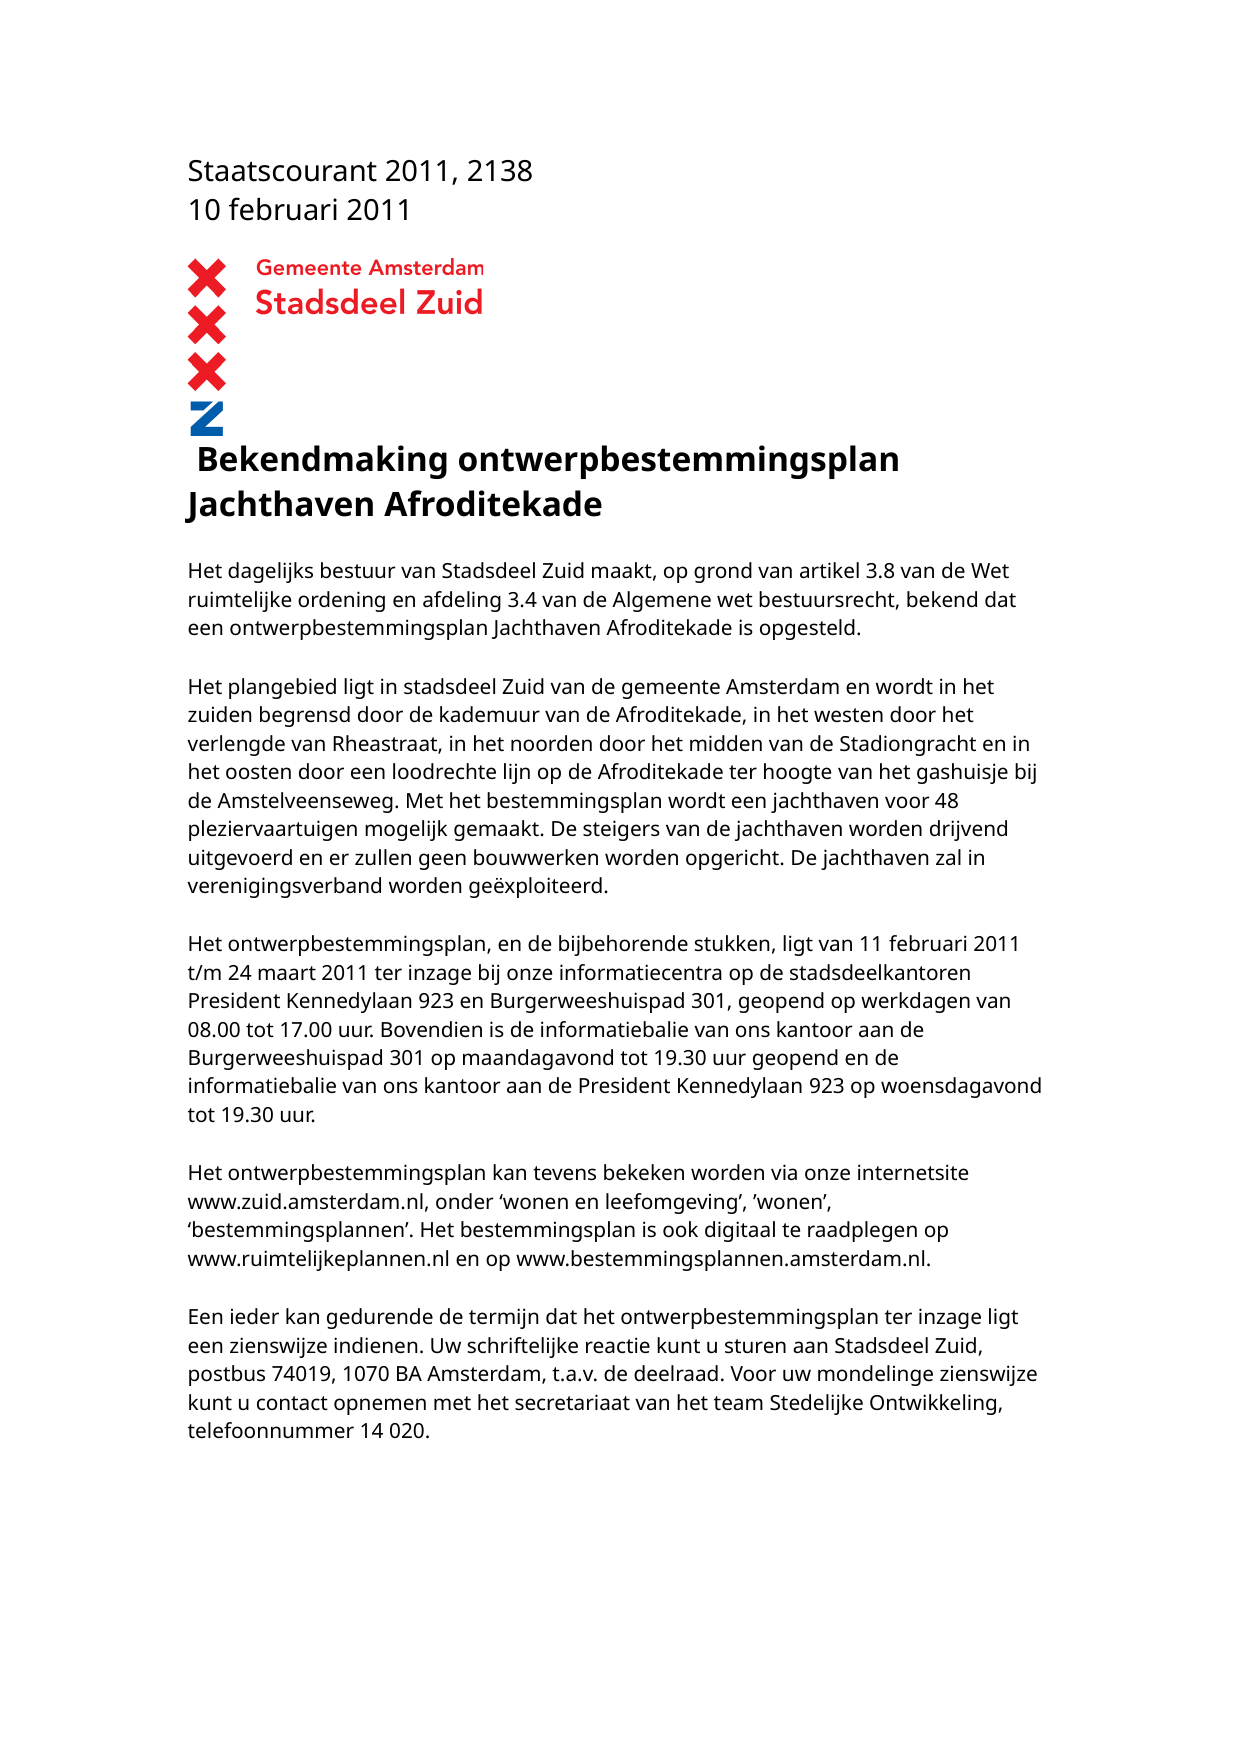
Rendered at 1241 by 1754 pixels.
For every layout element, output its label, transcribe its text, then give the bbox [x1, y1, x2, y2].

text Staatscourant 2011, 2138 [187, 150, 1053, 190]
text Het ontwerpbestemmingsplan kan tevens bekeken worden via onze internetsite www.zuid.amsterdam.nl, onder ‘wonen en leefomgeving’, ’wonen’, ‘bestemmingsplannen’. Het bestemmingsplan is ook digitaal te raadplegen op www.ruimtelijkeplannen.nl en op www.bestemmingsplannen.amsterdam.nl. [187, 1158, 1053, 1272]
text Het plangebied ligt in stadsdeel Zuid van de gemeente Amsterdam en wordt in het zuiden begrensd door de kademuur van de Afroditekade, in het westen door het verlengde van Rheastraat, in het noorden door het midden van de Stadiongracht en in het oosten door een loodrechte lijn op de Afroditekade ter hoogte van het gashuisje bij de Amstelveenseweg. Met het bestemmingsplan wordt een jachthaven voor 48 pleziervaartuigen mogelijk gemaakt. De steigers van de jachthaven worden drijvend uitgevoerd en er zullen geen bouwwerken worden opgericht. De jachthaven zal in verenigingsverband worden geëxploiteerd. [187, 672, 1053, 899]
subtitle Bekendmaking ontwerpbestemmingsplan Jachthaven Afroditekade [187, 271, 1053, 527]
text 10 februari 2011 [187, 190, 1053, 229]
text Een ieder kan gedurende de termijn dat het ontwerpbestemmingsplan ter inzage ligt een zienswijze indienen. Uw schriftelijke reactie kunt u sturen aan Stadsdeel Zuid, postbus 74019, 1070 BA Amsterdam, t.a.v. de deelraad. Voor uw mondelinge zienswijze kunt u contact opnemen met het secretariaat van het team Stedelijke Ontwikkeling, telefoonnummer 14 020. [187, 1302, 1053, 1444]
text Het dagelijks bestuur van Stadsdeel Zuid maakt, op grond van artikel 3.8 van de Wet ruimtelijke ordening en afdeling 3.4 van de Algemene wet bestuursrecht, bekend dat een ontwerpbestemmingsplan Jachthaven Afroditekade is opgesteld. [187, 557, 1053, 642]
text Het ontwerpbestemmingsplan, en de bijbehorende stukken, ligt van 11 februari 2011 t/m 24 maart 2011 ter inzage bij onze informatiecentra op de stadsdeelkantoren President Kennedylaan 923 en Burgerweeshuispad 301, geopend op werkdagen van 08.00 tot 17.00 uur. Bovendien is de informatiebalie van ons kantoor aan de Burgerweeshuispad 301 op maandagavond tot 19.30 uur geopend en de informatiebalie van ons kantoor aan de President Kennedylaan 923 op woensdagavond tot 19.30 uur. [187, 929, 1053, 1128]
picture [187, 258, 484, 436]
